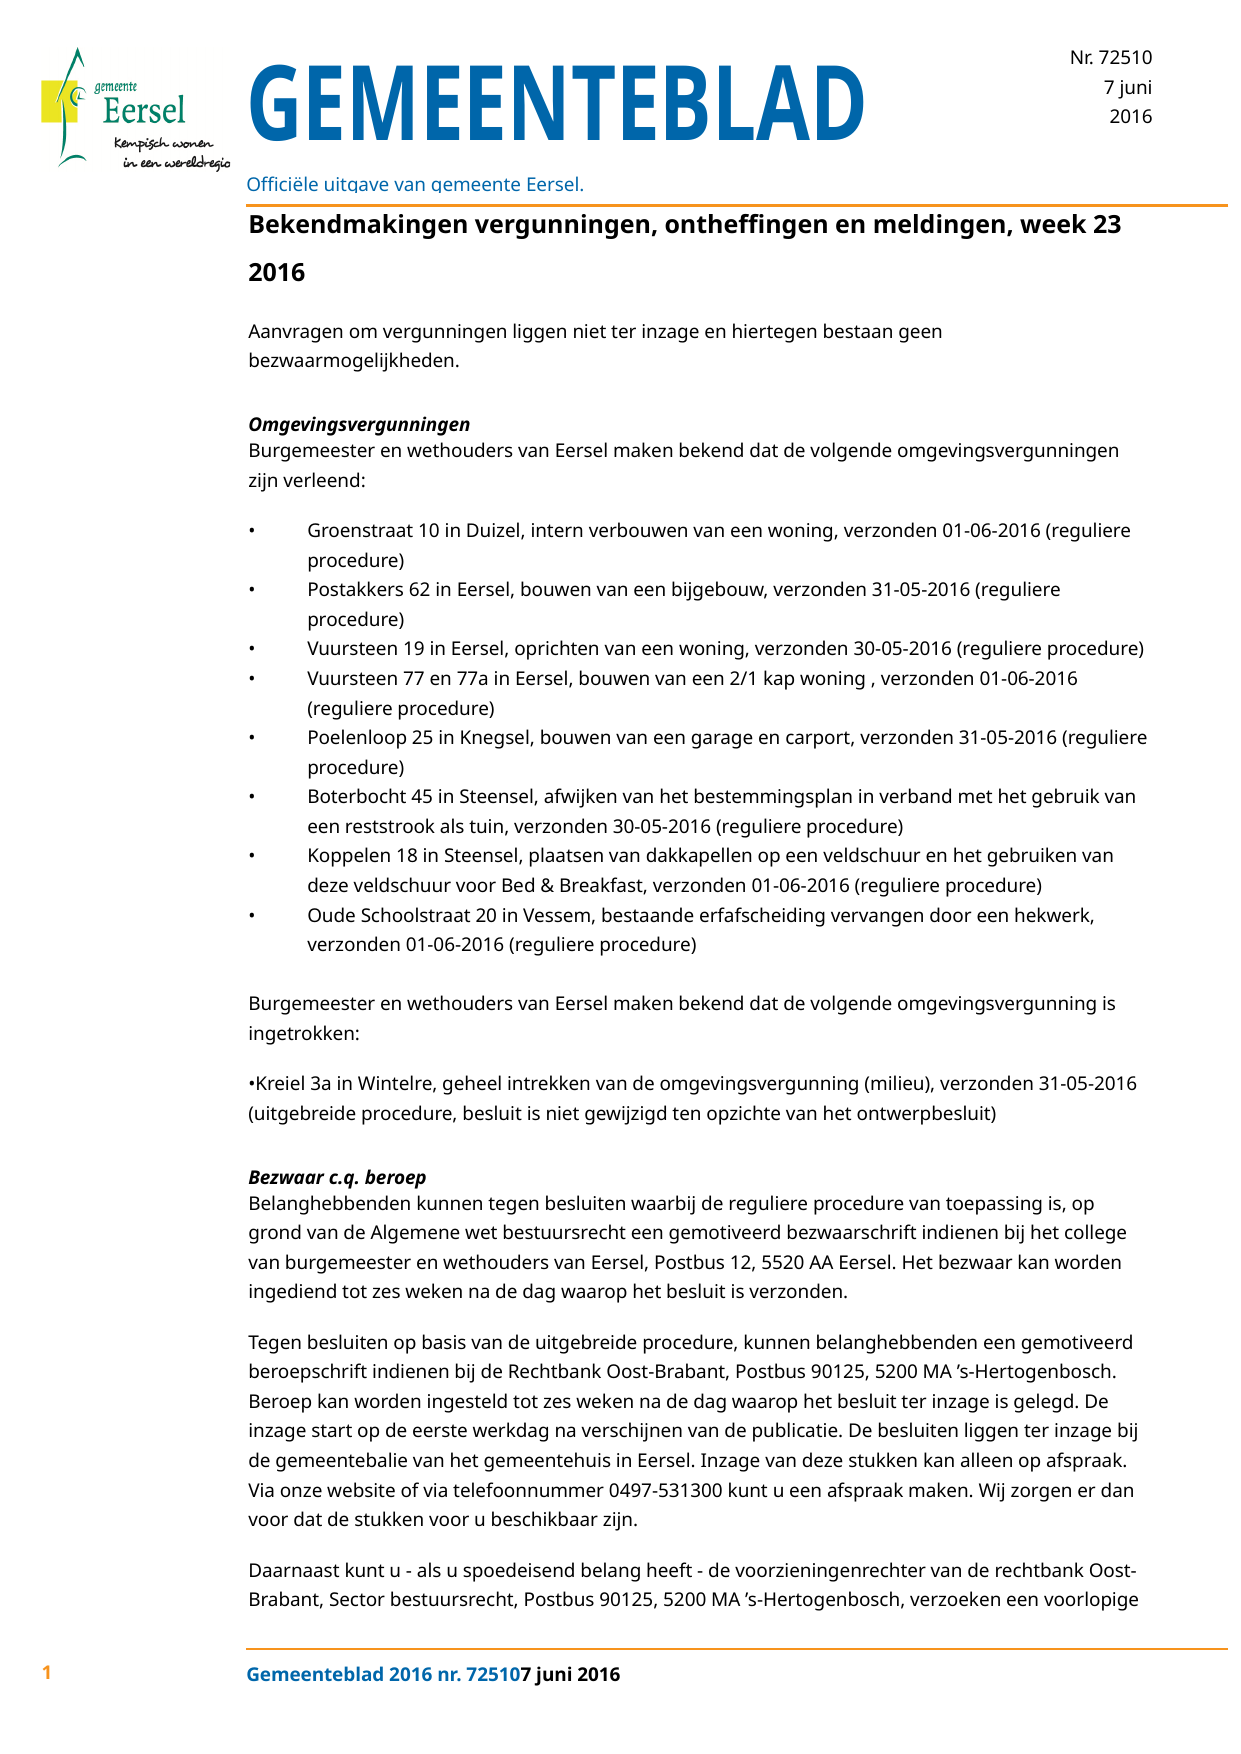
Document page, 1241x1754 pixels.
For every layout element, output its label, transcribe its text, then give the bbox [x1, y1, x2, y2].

text Burgemeester en wethouders van Eersel maken bekend dat de volgende omgevingsvergunning is ingetrokken: [248, 991, 1152, 1046]
list Koppelen 18 in Steensel, plaatsen van dakkapellen op een veldschuur en het gebruiken van deze veldschuur voor Bed & Breakfast, verzonden 01-06-2016 (reguliere procedure) [248, 843, 1152, 898]
list Vuursteen 19 in Eersel, oprichten van een woning, verzonden 30-05-2016 (reguliere procedure) [248, 636, 1152, 661]
text Tegen besluiten op basis van de uitgebreide procedure, kunnen belanghebbenden een gemotiveerd beroepschrift indienen bij de Rechtbank Oost-Brabant, Postbus 90125, 5200 MA ’s-Hertogenbosch. Beroep kan worden ingesteld tot zes weken na de dag waarop het besluit ter inzage is gelegd. De inzage start op de eerste werkdag na verschijnen van de publicatie. De besluiten liggen ter inzage bij de gemeentebalie van het gemeentehuis in Eersel. Inzage van deze stukken kan alleen op afspraak. Via onze website of via telefoonnummer 0497-531300 kunt u een afspraak maken. Wij zorgen er dan voor dat de stukken voor u beschikbaar zijn. [248, 1329, 1152, 1532]
text Aanvragen om vergunningen liggen niet ter inzage en hiertegen bestaan geen bezwaarmogelijkheden. [248, 318, 1152, 373]
text Belanghebbenden kunnen tegen besluiten waarbij de reguliere procedure van toepassing is, op grond van de Algemene wet bestuursrecht een gemotiveerd bezwaarschrift indienen bij het college van burgemeester en wethouders van Eersel, Postbus 12, 5520 AA Eersel. Het bezwaar kan worden ingediend tot zes weken na de dag waarop het besluit is verzonden. [248, 1190, 1152, 1304]
picture [41, 47, 231, 172]
text Bekendmakingen vergunningen, ontheffingen en meldingen, week 23 2016 [248, 207, 1152, 288]
list Postakkers 62 in Eersel, bouwen van een bijgebouw, verzonden 31-05-2016 (reguliere procedure) [248, 576, 1152, 632]
text Bezwaar c.q. beroep [248, 1164, 1152, 1190]
list Boterbocht 45 in Steensel, afwijken van het bestemmingsplan in verband met het gebruik van een reststrook als tuin, verzonden 30-05-2016 (reguliere procedure) [248, 783, 1152, 839]
text Burgemeester en wethouders van Eersel maken bekend dat de volgende omgevingsvergunningen zijn verleend: [248, 437, 1152, 492]
text Daarnaast kunt u - als u spoedeisend belang heeft - de voorzieningenrechter van de rechtbank Oost-Brabant, Sector bestuursrecht, Postbus 90125, 5200 MA ’s-Hertogenbosch, verzoeken een voorlopige [248, 1557, 1152, 1612]
list Oude Schoolstraat 20 in Vessem, bestaande erfafscheiding vervangen door een hekwerk, verzonden 01-06-2016 (reguliere procedure) [248, 902, 1152, 957]
text Omgevingsvergunningen [248, 411, 1152, 437]
list Groenstraat 10 in Duizel, intern verbouwen van een woning, verzonden 01-06-2016 (reguliere procedure) [248, 517, 1152, 572]
list Vuursteen 77 en 77a in Eersel, bouwen van een 2/1 kap woning , verzonden 01-06-2016 (reguliere procedure) [248, 665, 1152, 720]
list Poelenloop 25 in Knegsel, bouwen van een garage en carport, verzonden 31-05-2016 (reguliere procedure) [248, 724, 1152, 779]
text •Kreiel 3a in Wintelre, geheel intrekken van de omgevingsvergunning (milieu), verzonden 31-05-2016 (uitgebreide procedure, besluit is niet gewijzigd ten opzichte van het ontwerpbesluit) [248, 1071, 1152, 1126]
